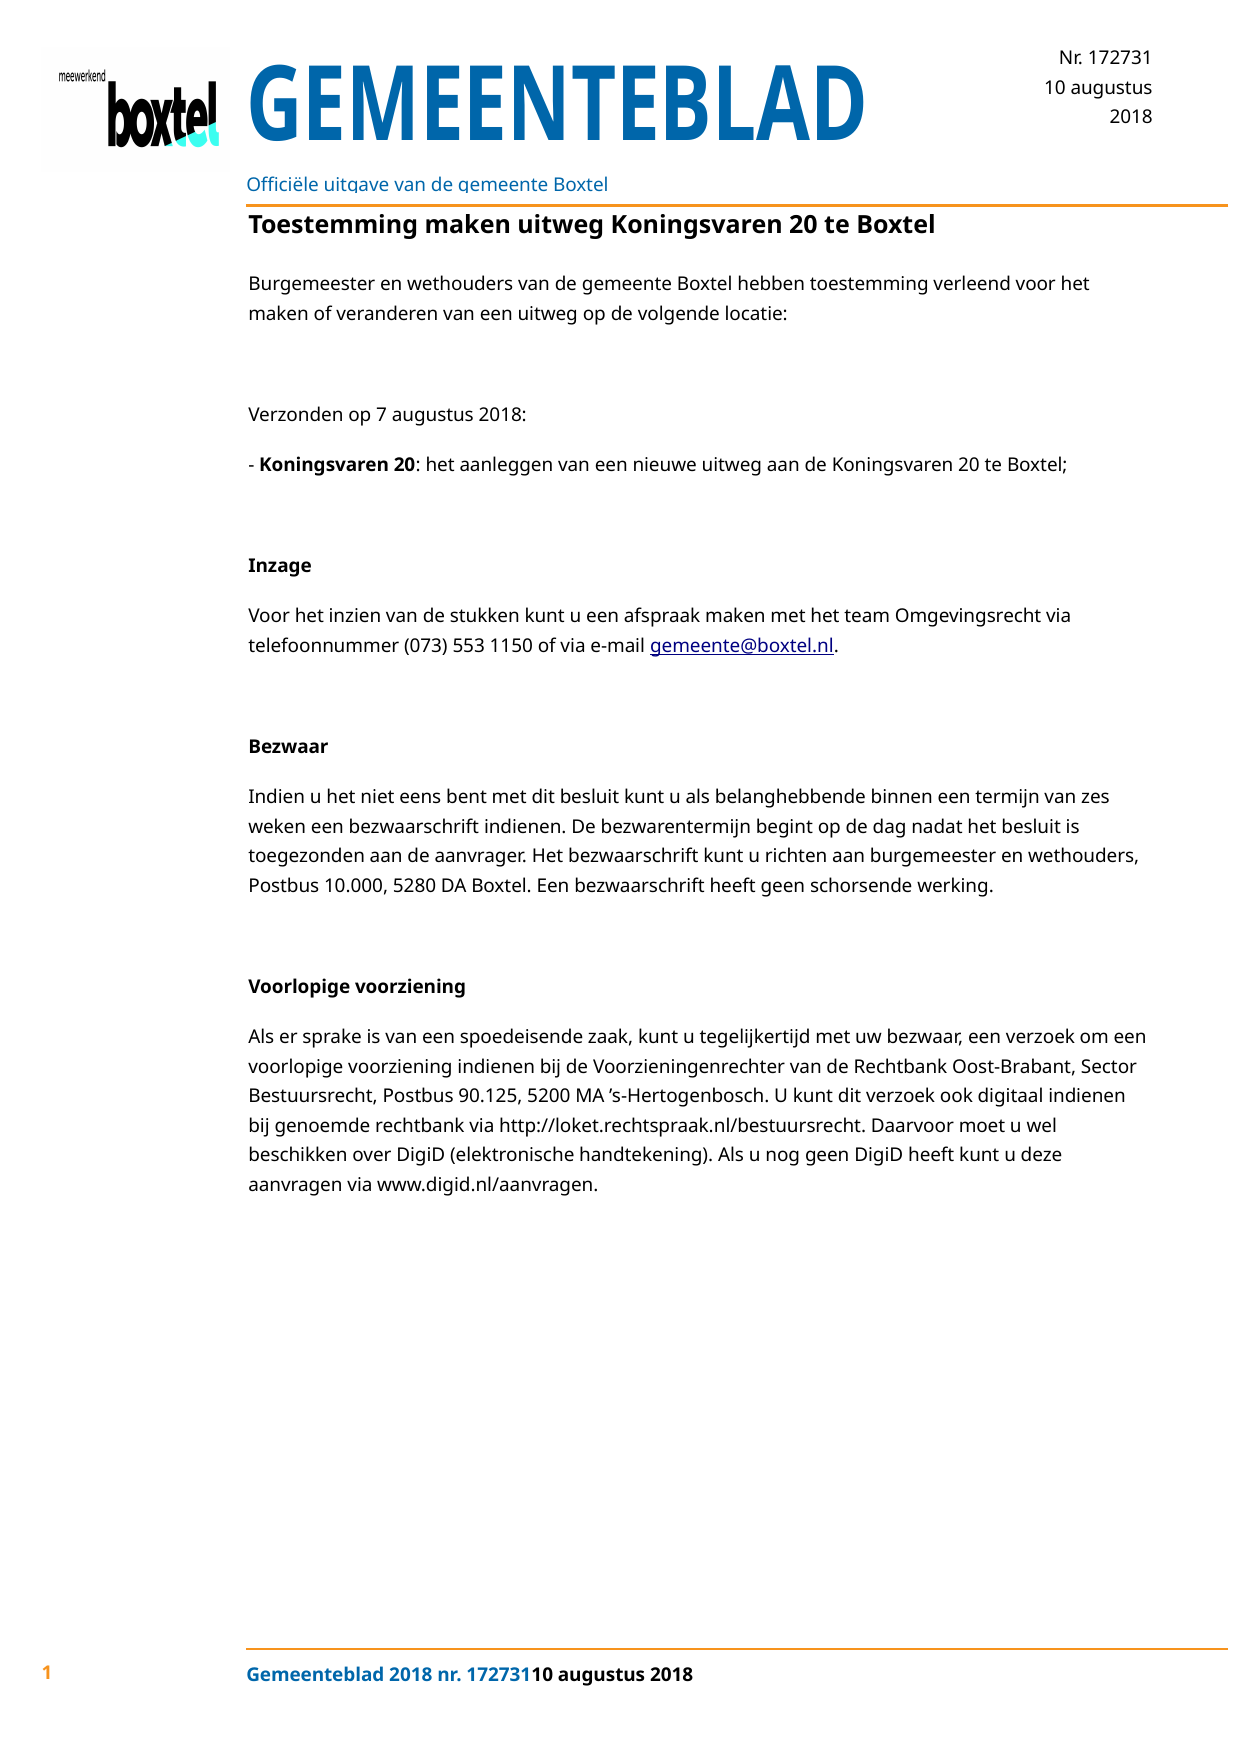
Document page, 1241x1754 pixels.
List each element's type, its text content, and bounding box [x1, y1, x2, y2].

text Als er sprake is van een spoedeisende zaak, kunt u tegelijkertijd met uw bezwaar, een verzoek om een voorlopige voorziening indienen bij de Voorzieningenrechter van de Rechtbank Oost-Brabant, Sector Bestuursrecht, Postbus 90.125, 5200 MA ’s-Hertogenbosch. U kunt dit verzoek ook digitaal indienen bij genoemde rechtbank via http://loket.rechtspraak.nl/bestuursrecht. Daarvoor moet u wel beschikken over DigiD (elektronische handtekening). Als u nog geen DigiD heeft kunt u deze aanvragen via www.digid.nl/aanvragen. [248, 1023, 1152, 1197]
picture [41, 47, 231, 172]
text Burgemeester en wethouders van de gemeente Boxtel hebben toestemming verleend voor het maken of veranderen van een uitweg op de volgende locatie: [248, 270, 1152, 326]
text Voor het inzien van de stukken kunt u een afspraak maken met het team Omgevingsrecht via telefoonnummer (073) 553 1150 of via e-mail gemeente@boxtel.nl. [248, 602, 1152, 658]
text - Koningsvaren 20: het aanleggen van een nieuwe uitweg aan de Koningsvaren 20 te Boxtel; [248, 451, 1152, 477]
text Toestemming maken uitweg Koningsvaren 20 te Boxtel [248, 207, 1152, 241]
text Verzonden op 7 augustus 2018: [248, 401, 1152, 426]
text Inzage [248, 552, 1152, 578]
text Voorlopige voorziening [248, 973, 1152, 998]
text Bezwaar [248, 733, 1152, 758]
text Indien u het niet eens bent met dit besluit kunt u als belanghebbende binnen een termijn van zes weken een bezwaarschrift indienen. De bezwarentermijn begint op de dag nadat het besluit is toegezonden aan de aanvrager. Het bezwaarschrift kunt u richten aan burgemeester en wethouders, Postbus 10.000, 5280 DA Boxtel. Een bezwaarschrift heeft geen schorsende werking. [248, 783, 1152, 898]
